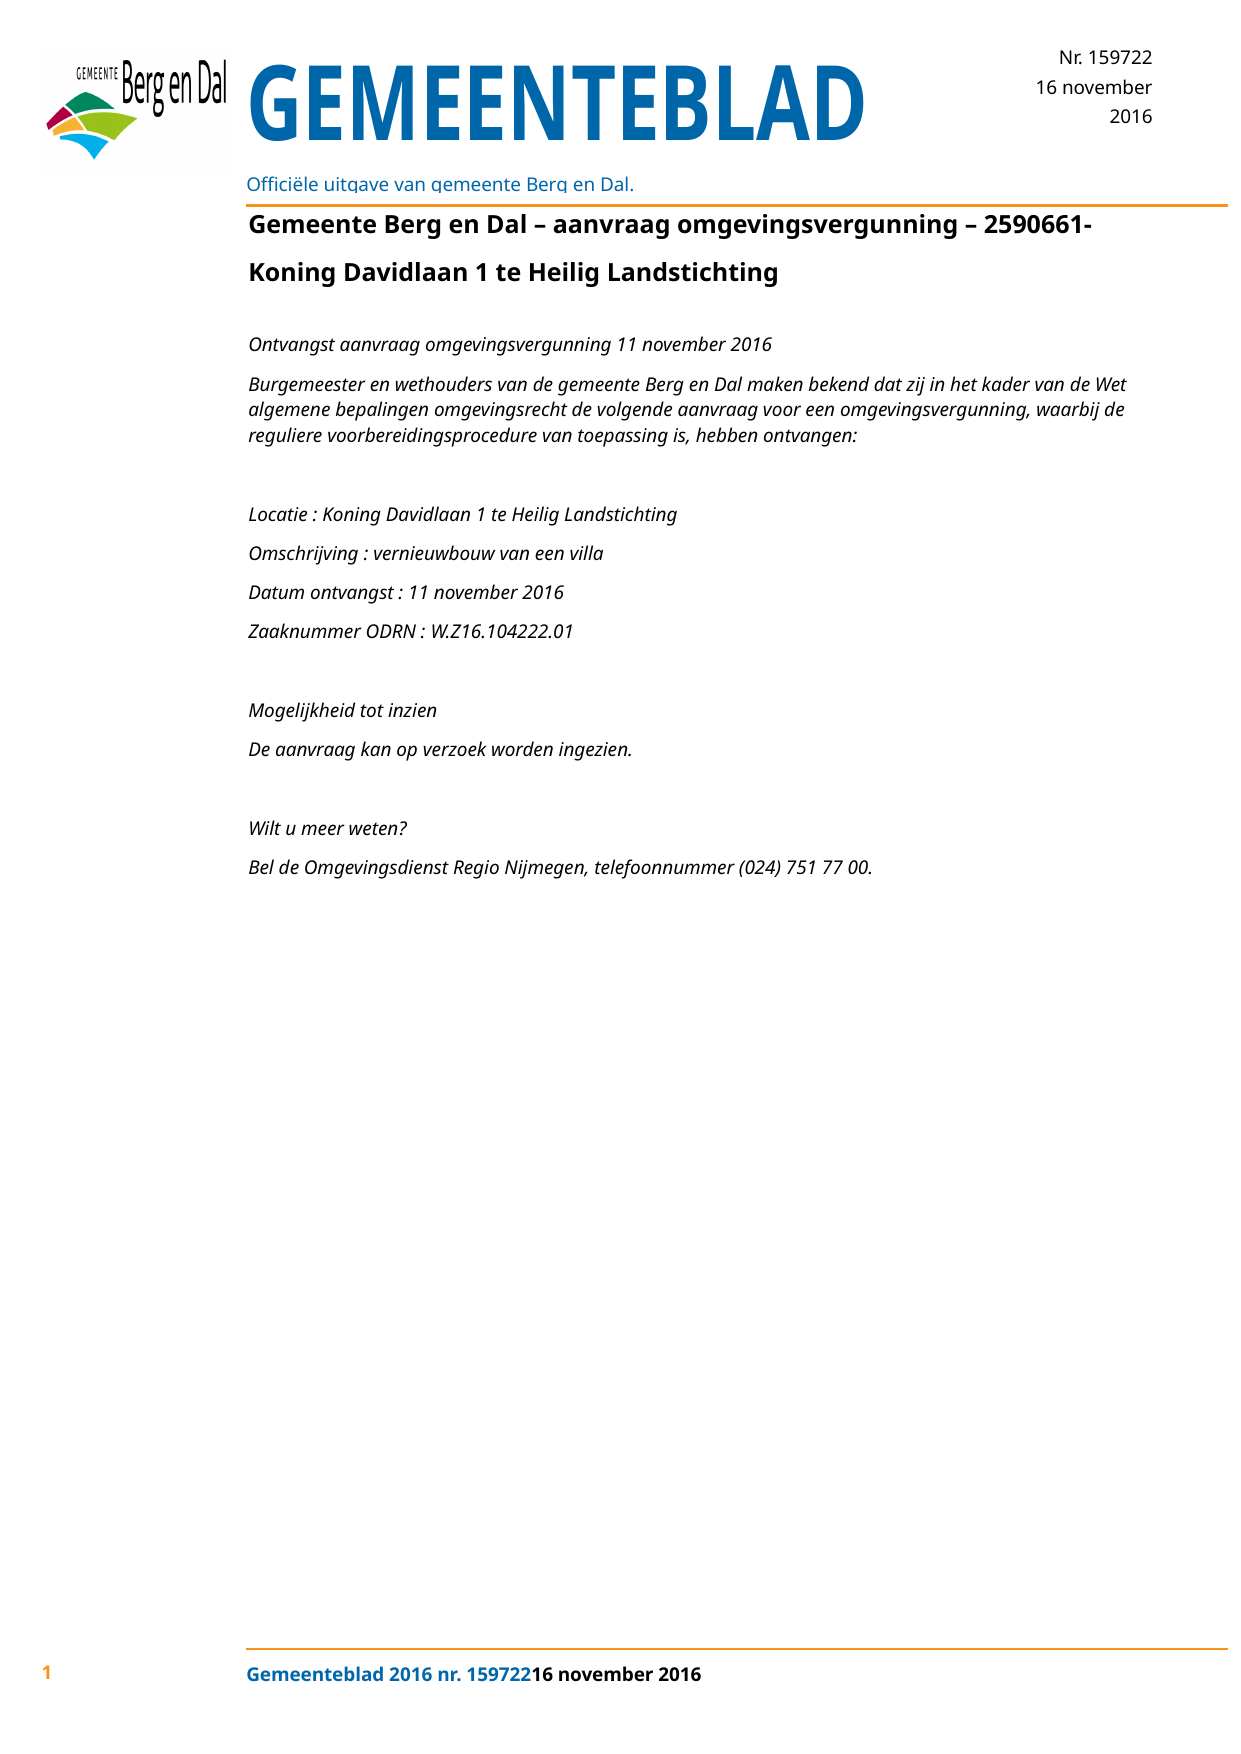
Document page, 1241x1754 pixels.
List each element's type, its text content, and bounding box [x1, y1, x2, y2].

text Bel de Omgevingsdienst Regio Nijmegen, telefoonnummer (024) 751 77 00. [248, 854, 1152, 880]
text Burgemeester en wethouders van de gemeente Berg en Dal maken bekend dat zij in het kader van de Wet algemene bepalingen omgevingsrecht de volgende aanvraag voor een omgevingsvergunning, waarbij de reguliere voorbereidingsprocedure van toepassing is, hebben ontvangen: [248, 371, 1152, 448]
text Mogelijkheid tot inzien [248, 697, 1152, 723]
text Locatie : Koning Davidlaan 1 te Heilig Landstichting [248, 501, 1152, 526]
text Ontvangst aanvraag omgevingsvergunning 11 november 2016 [248, 331, 1152, 357]
picture [41, 47, 231, 172]
text Omschrijving : vernieuwbouw van een villa [248, 540, 1152, 566]
text Wilt u meer weten? [248, 815, 1152, 841]
text De aanvraag kan op verzoek worden ingezien. [248, 736, 1152, 762]
text Zaaknummer ODRN : W.Z16.104222.01 [248, 618, 1152, 644]
text Gemeente Berg en Dal – aanvraag omgevingsvergunning – 2590661- Koning Davidlaan 1 te Heilig Landstichting [248, 207, 1152, 288]
text Datum ontvangst : 11 november 2016 [248, 579, 1152, 605]
